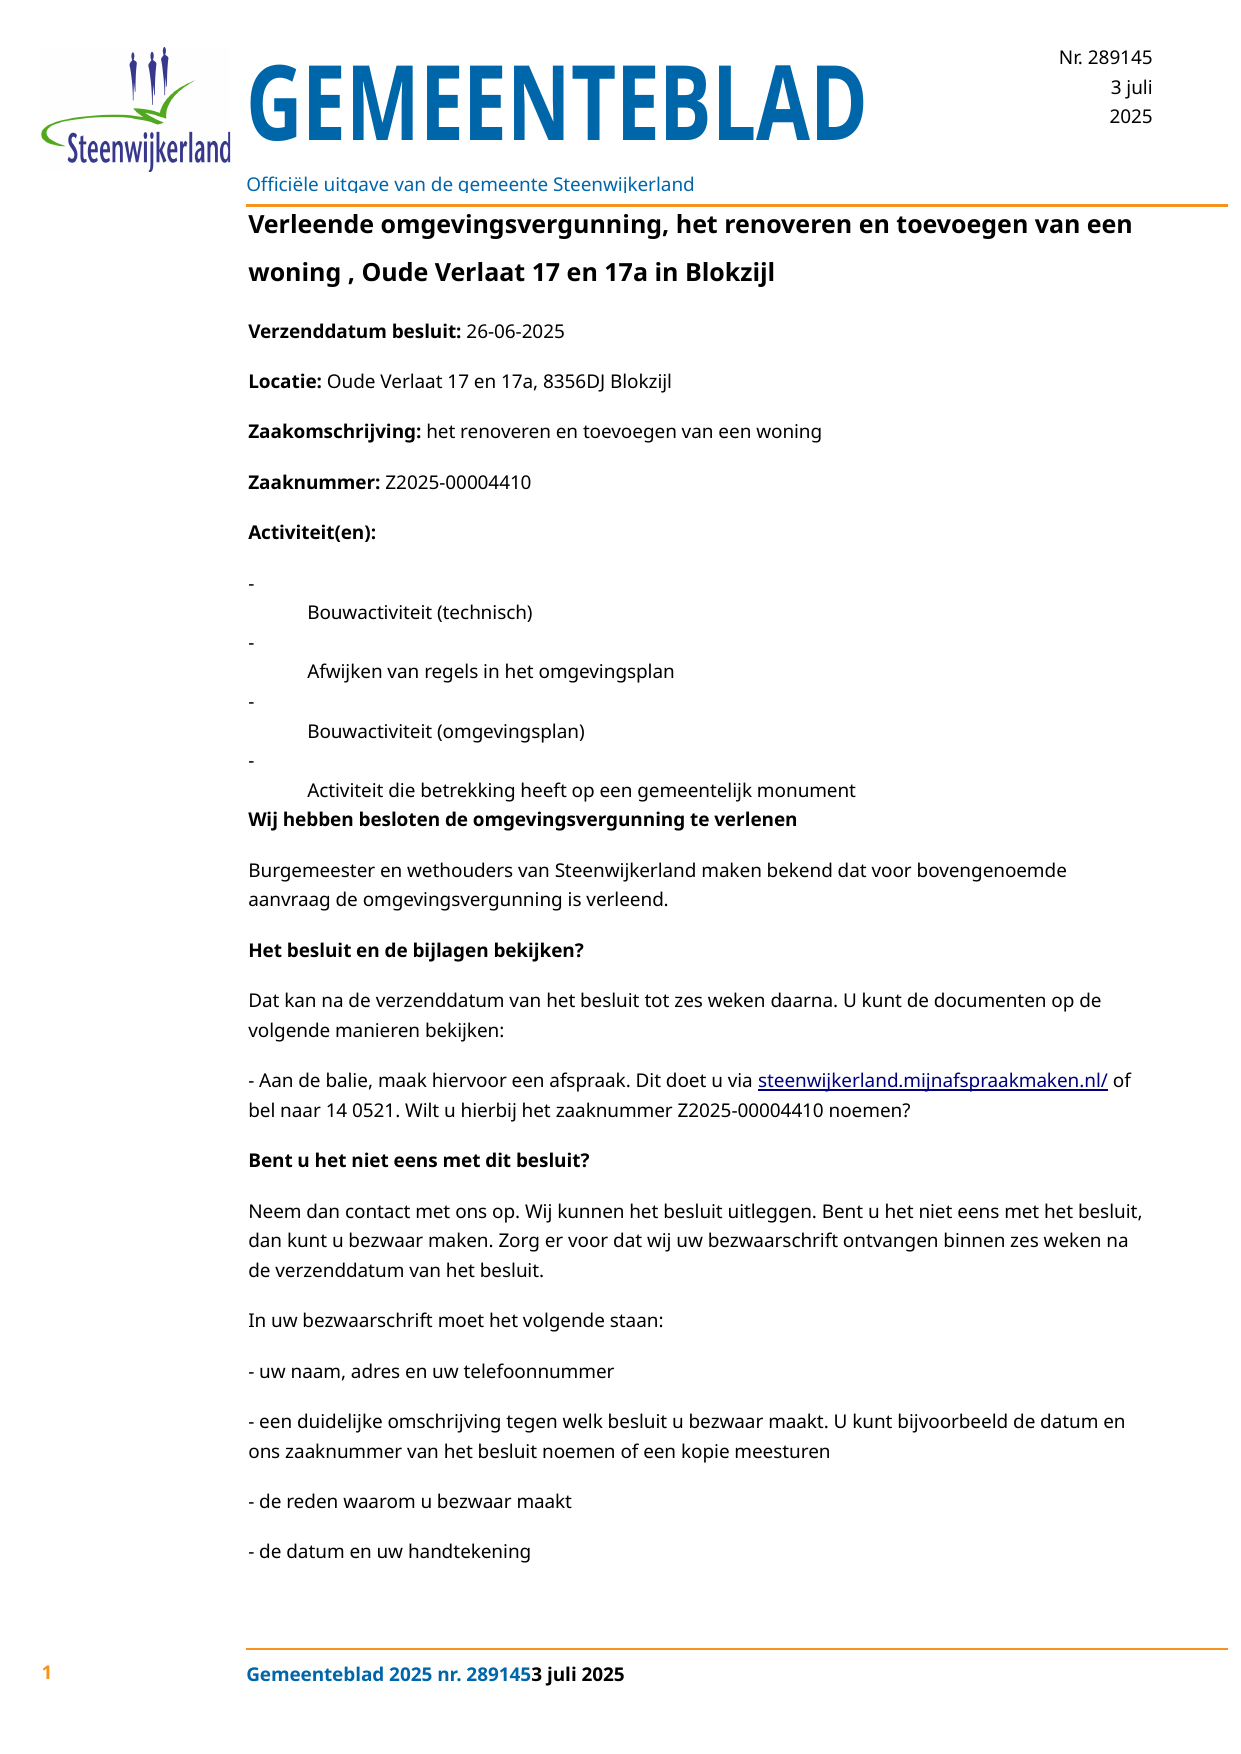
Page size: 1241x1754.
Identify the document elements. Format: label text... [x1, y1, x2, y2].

text Burgemeester en wethouders van Steenwijkerland maken bekend dat voor bovengenoemde aanvraag de omgevingsvergunning is verleend. [248, 857, 1152, 912]
text In uw bezwaarschrift moet het volgende staan: [248, 1307, 1152, 1333]
text Locatie: Oude Verlaat 17 en 17a, 8356DJ Blokzijl [248, 368, 1152, 394]
text Wij hebben besloten de omgevingsvergunning te verlenen [248, 807, 1152, 832]
list Activiteit die betrekking heeft op een gemeentelijk monument [248, 777, 1152, 803]
text - de datum en uw handtekening [248, 1539, 1152, 1564]
text - de reden waarom u bezwaar maakt [248, 1488, 1152, 1514]
text Zaakomschrijving: het renoveren en toevoegen van een woning [248, 419, 1152, 444]
text Verleende omgevingsvergunning, het renoveren en toevoegen van een woning , Oude Verlaat 17 en 17a in Blokzijl [248, 207, 1152, 288]
text Bent u het niet eens met dit besluit? [248, 1147, 1152, 1173]
text Dat kan na de verzenddatum van het besluit tot zes weken daarna. U kunt de documenten op de volgende manieren bekijken: [248, 987, 1152, 1043]
list Bouwactiviteit (omgevingsplan) [248, 718, 1152, 744]
text - uw naam, adres en uw telefoonnummer [248, 1358, 1152, 1384]
text - Aan de balie, maak hiervoor een afspraak. Dit doet u via steenwijkerland.mijnafspraakmaken.nl/ of bel naar 14 0521. Wilt u hierbij het zaaknummer Z2025-00004410 noemen? [248, 1067, 1152, 1123]
text Neem dan contact met ons op. Wij kunnen het besluit uitleggen. Bent u het niet eens met het besluit, dan kunt u bezwaar maken. Zorg er voor dat wij uw bezwaarschrift ontvangen binnen zes weken na de verzenddatum van het besluit. [248, 1198, 1152, 1283]
list Bouwactiviteit (technisch) [248, 599, 1152, 625]
text Zaaknummer: Z2025-00004410 [248, 469, 1152, 495]
text Activiteit(en): [248, 519, 1152, 545]
text Verzenddatum besluit: 26-06-2025 [248, 318, 1152, 344]
text - een duidelijke omschrijving tegen welk besluit u bezwaar maakt. U kunt bijvoorbeeld de datum en ons zaaknummer van het besluit noemen of een kopie meesturen [248, 1408, 1152, 1464]
picture [41, 47, 231, 172]
list Afwijken van regels in het omgevingsplan [248, 659, 1152, 684]
text Het besluit en de bijlagen bekijken? [248, 937, 1152, 963]
